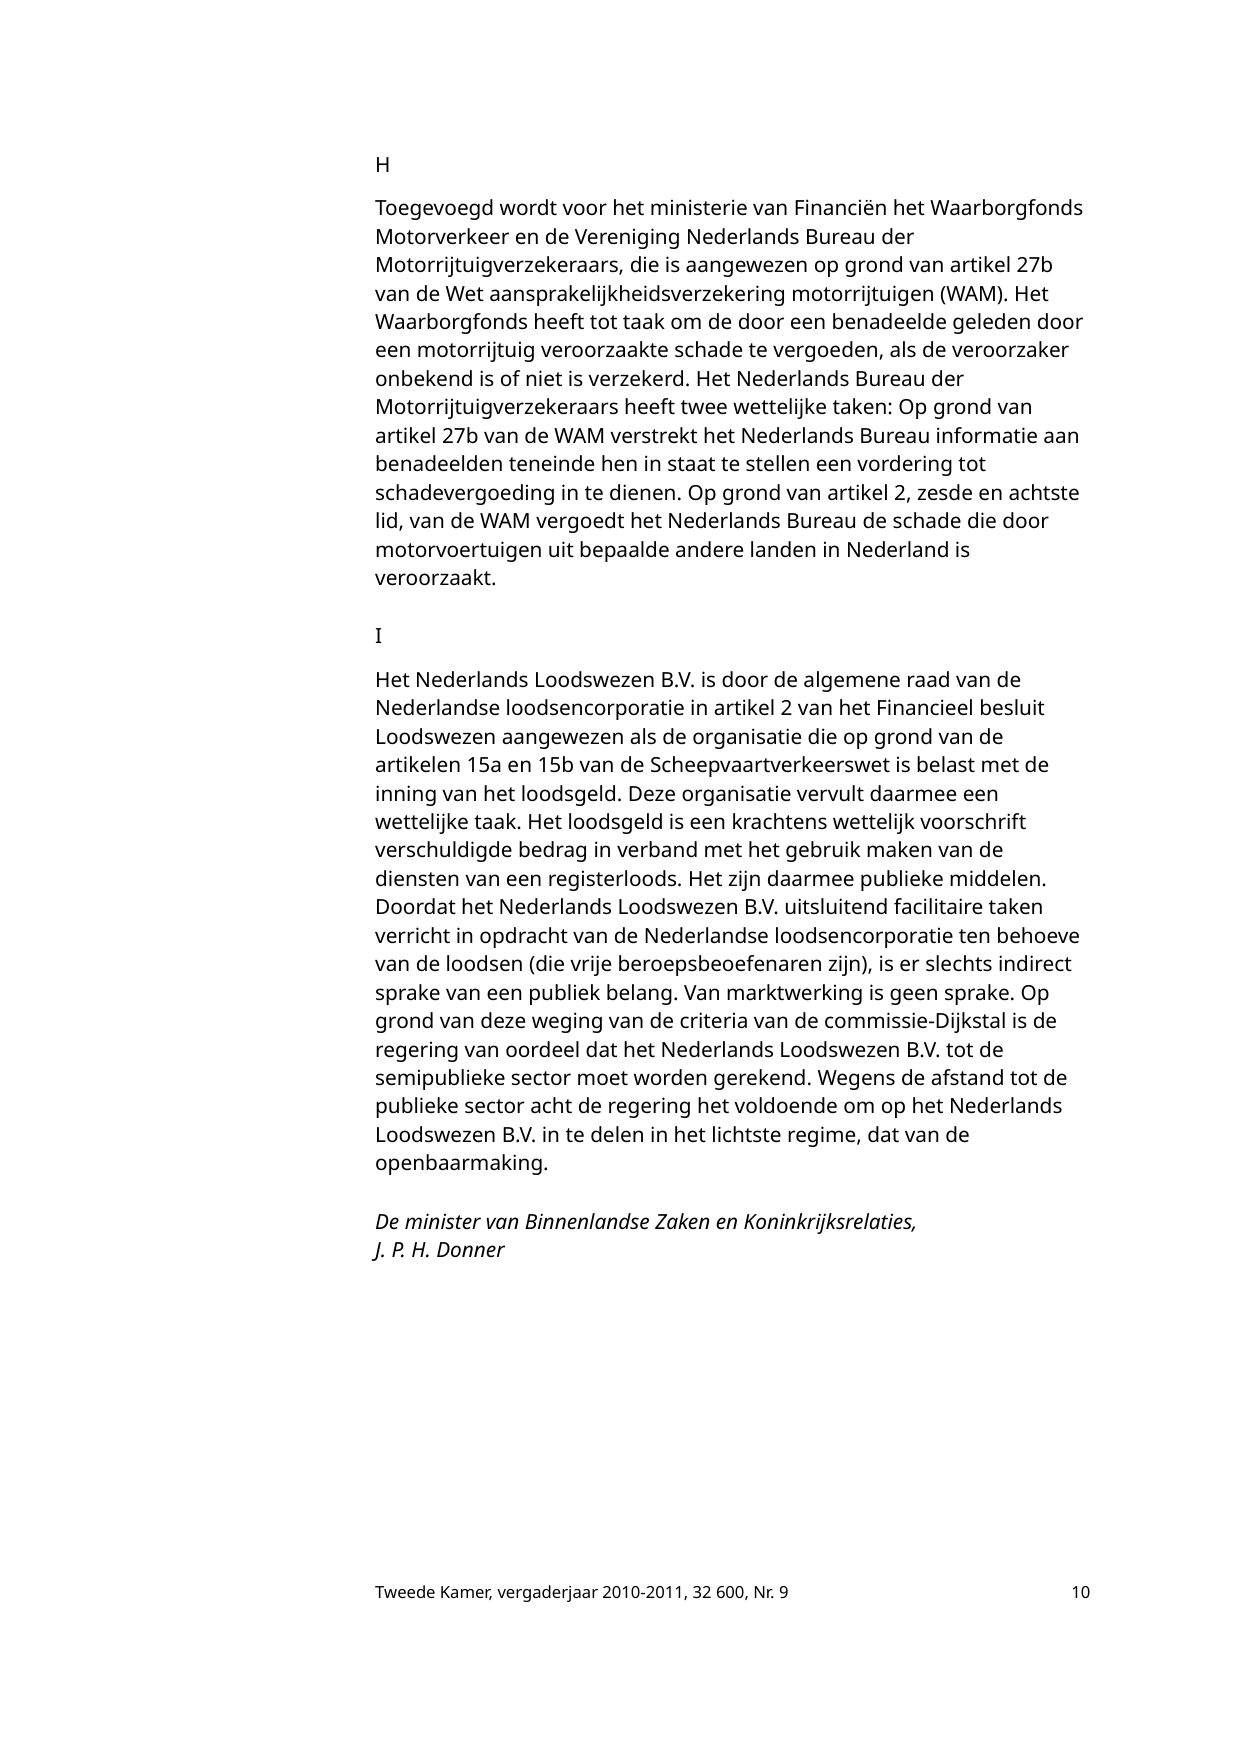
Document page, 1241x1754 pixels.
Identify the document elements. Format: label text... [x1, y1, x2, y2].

text I [375, 622, 1090, 650]
text Toegevoegd wordt voor het ministerie van Financiën het Waarborgfonds Motorverkeer en de Vereniging Nederlands Bureau der Motorrijtuigverzekeraars, die is aangewezen op grond van artikel 27b van de Wet aansprakelijkheidsverzekering motorrijtuigen (WAM). Het Waarborgfonds heeft tot taak om de door een benadeelde geleden door een motorrijtuig veroorzaakte schade te vergoeden, als de veroorzaker onbekend is of niet is verzekerd. Het Nederlands Bureau der Motorrijtuigverzekeraars heeft twee wettelijke taken: Op grond van artikel 27b van de WAM verstrekt het Nederlands Bureau informatie aan benadeelden teneinde hen in staat te stellen een vordering tot schadevergoeding in te dienen. Op grond van artikel 2, zesde en achtste lid, van de WAM vergoedt het Nederlands Bureau de schade die door motorvoertuigen uit bepaalde andere landen in Nederland is veroorzaakt. [375, 193, 1090, 592]
text H [375, 150, 1090, 178]
text De minister van Binnenlandse Zaken en Koninkrijksrelaties, [375, 1207, 1090, 1235]
text Het Nederlands Loodswezen B.V. is door de algemene raad van de Nederlandse loodsencorporatie in artikel 2 van het Financieel besluit Loodswezen aangewezen als de organisatie die op grond van de artikelen 15a en 15b van de Scheepvaartverkeerswet is belast met de inning van het loodsgeld. Deze organisatie vervult daarmee een wettelijke taak. Het loodsgeld is een krachtens wettelijk voorschrift verschuldigde bedrag in verband met het gebruik maken van de diensten van een registerloods. Het zijn daarmee publieke middelen. Doordat het Nederlands Loodswezen B.V. uitsluitend facilitaire taken verricht in opdracht van de Nederlandse loodsencorporatie ten behoeve van de loodsen (die vrije beroepsbeoefenaren zijn), is er slechts indirect sprake van een publiek belang. Van marktwerking is geen sprake. Op grond van deze weging van de criteria van de commissie-Dijkstal is de regering van oordeel dat het Nederlands Loodswezen B.V. tot de semipublieke sector moet worden gerekend. Wegens de afstand tot de publieke sector acht de regering het voldoende om op het Nederlands Loodswezen B.V. in te delen in het lichtste regime, dat van de openbaarmaking. [375, 665, 1090, 1177]
text J. P. H. Donner [375, 1235, 1090, 1264]
